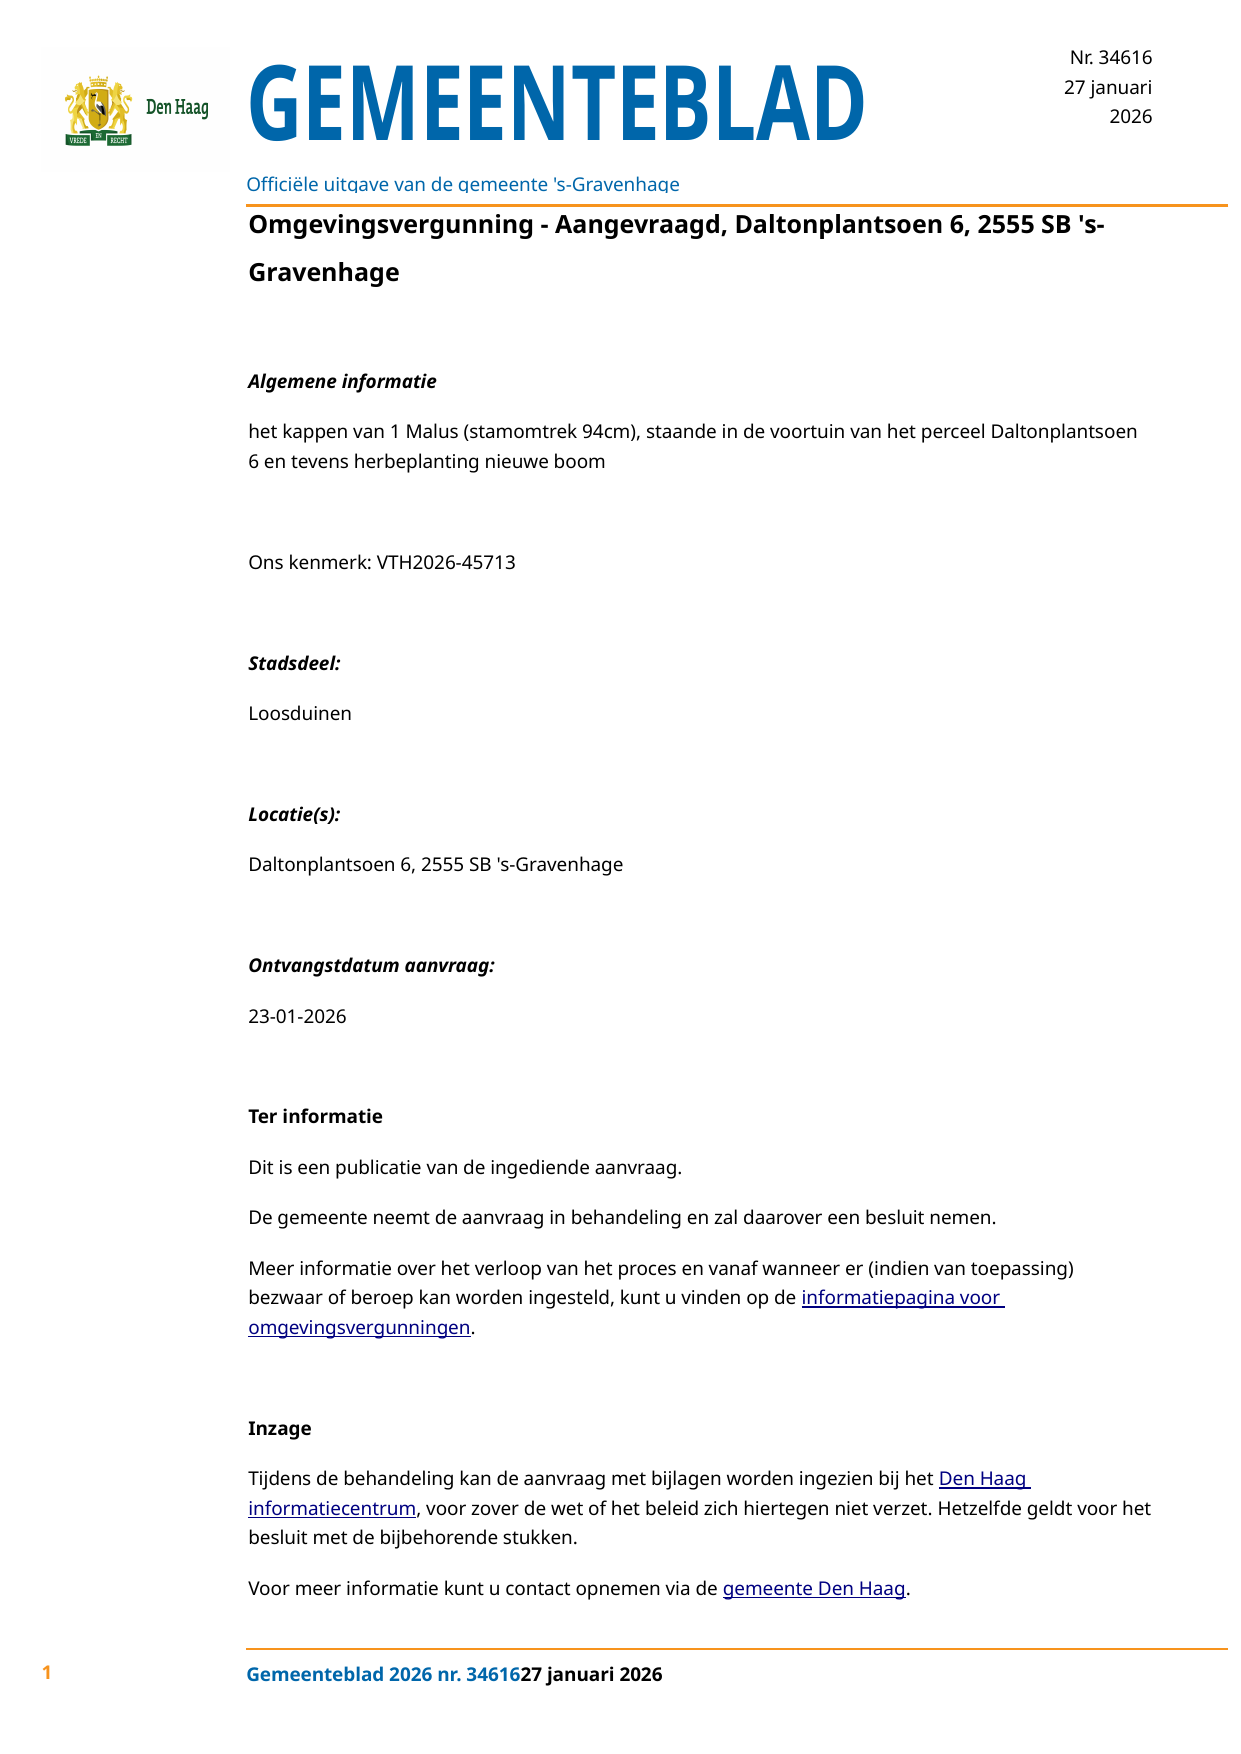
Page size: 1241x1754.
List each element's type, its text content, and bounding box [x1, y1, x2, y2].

text 23-01-2026 [248, 1003, 1152, 1029]
text Omgevingsvergunning - Aangevraagd, Daltonplantsoen 6, 2555 SB 's-Gravenhage [248, 207, 1152, 288]
text Tijdens de behandeling kan de aanvraag met bijlagen worden ingezien bij het Den Haag informatiecentrum, voor zover de wet of het beleid zich hiertegen niet verzet. Hetzelfde geldt voor het besluit met de bijbehorende stukken. [248, 1465, 1152, 1550]
text De gemeente neemt de aanvraag in behandeling en zal daarover een besluit nemen. [248, 1204, 1152, 1230]
text Loosduinen [248, 700, 1152, 726]
picture [41, 47, 231, 172]
text Stadsdeel: [248, 650, 1152, 676]
text Ontvangstdatum aanvraag: [248, 952, 1152, 978]
text Voor meer informatie kunt u contact opnemen via de gemeente Den Haag. [248, 1575, 1152, 1601]
text Inzage [248, 1415, 1152, 1441]
text Locatie(s): [248, 801, 1152, 827]
text Ons kenmerk: VTH2026-45713 [248, 549, 1152, 575]
text Daltonplantsoen 6, 2555 SB 's-Gravenhage [248, 852, 1152, 877]
text Meer informatie over het verloop van het proces en vanaf wanneer er (indien van toepassing) bezwaar of beroep kan worden ingesteld, kunt u vinden op de informatiepagina voor omgevingsvergunningen. [248, 1255, 1152, 1340]
text Ter informatie [248, 1104, 1152, 1129]
text Dit is een publicatie van de ingediende aanvraag. [248, 1154, 1152, 1180]
text Algemene informatie [248, 368, 1152, 394]
text het kappen van 1 Malus (stamomtrek 94cm), staande in de voortuin van het perceel Daltonplantsoen 6 en tevens herbeplanting nieuwe boom [248, 419, 1152, 474]
